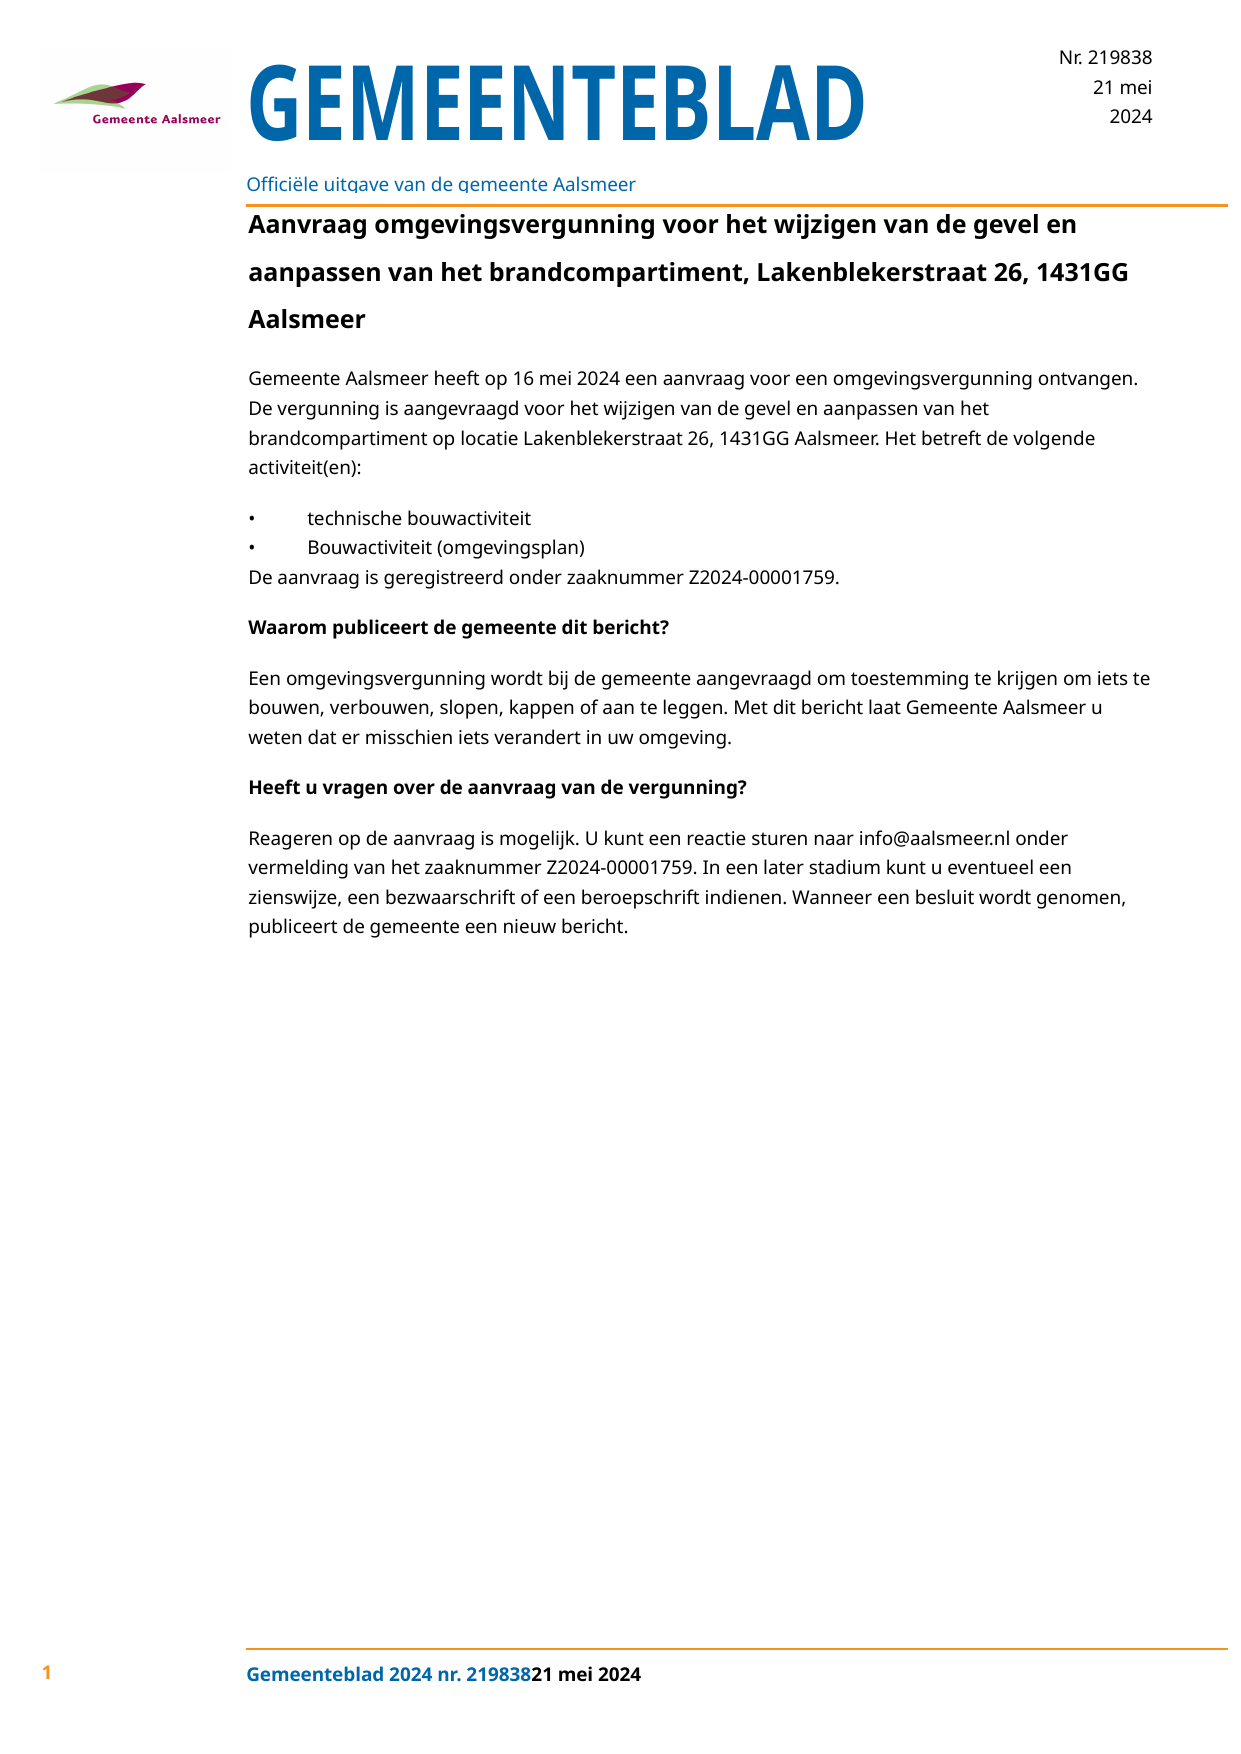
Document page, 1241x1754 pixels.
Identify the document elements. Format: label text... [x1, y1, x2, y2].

text Een omgevingsvergunning wordt bij de gemeente aangevraagd om toestemming te krijgen om iets te bouwen, verbouwen, slopen, kappen of aan te leggen. Met dit bericht laat Gemeente Aalsmeer u weten dat er misschien iets verandert in uw omgeving. [248, 665, 1152, 749]
text Gemeente Aalsmeer heeft op 16 mei 2024 een aanvraag voor een omgevingsvergunning ontvangen. De vergunning is aangevraagd voor het wijzigen van de gevel en aanpassen van het brandcompartiment op locatie Lakenblekerstraat 26, 1431GG Aalsmeer. Het betreft de volgende activiteit(en): [248, 366, 1152, 480]
list Bouwactiviteit (omgevingsplan) [248, 534, 1152, 560]
text Waarom publiceert de gemeente dit bericht? [248, 614, 1152, 640]
text Aanvraag omgevingsvergunning voor het wijzigen van de gevel en aanpassen van het brandcompartiment, Lakenblekerstraat 26, 1431GG Aalsmeer [248, 207, 1152, 336]
picture [41, 47, 231, 172]
text De aanvraag is geregistreerd onder zaaknummer Z2024-00001759. [248, 564, 1152, 589]
text Heeft u vragen over de aanvraag van de vergunning? [248, 774, 1152, 800]
list technische bouwactiviteit [248, 505, 1152, 530]
text Reageren op de aanvraag is mogelijk. U kunt een reactie sturen naar info@aalsmeer.nl onder vermelding van het zaaknummer Z2024-00001759. In een later stadium kunt u eventueel een zienswijze, een bezwaarschrift of een beroepschrift indienen. Wanneer een besluit wordt genomen, publiceert de gemeente een nieuw bericht. [248, 825, 1152, 939]
